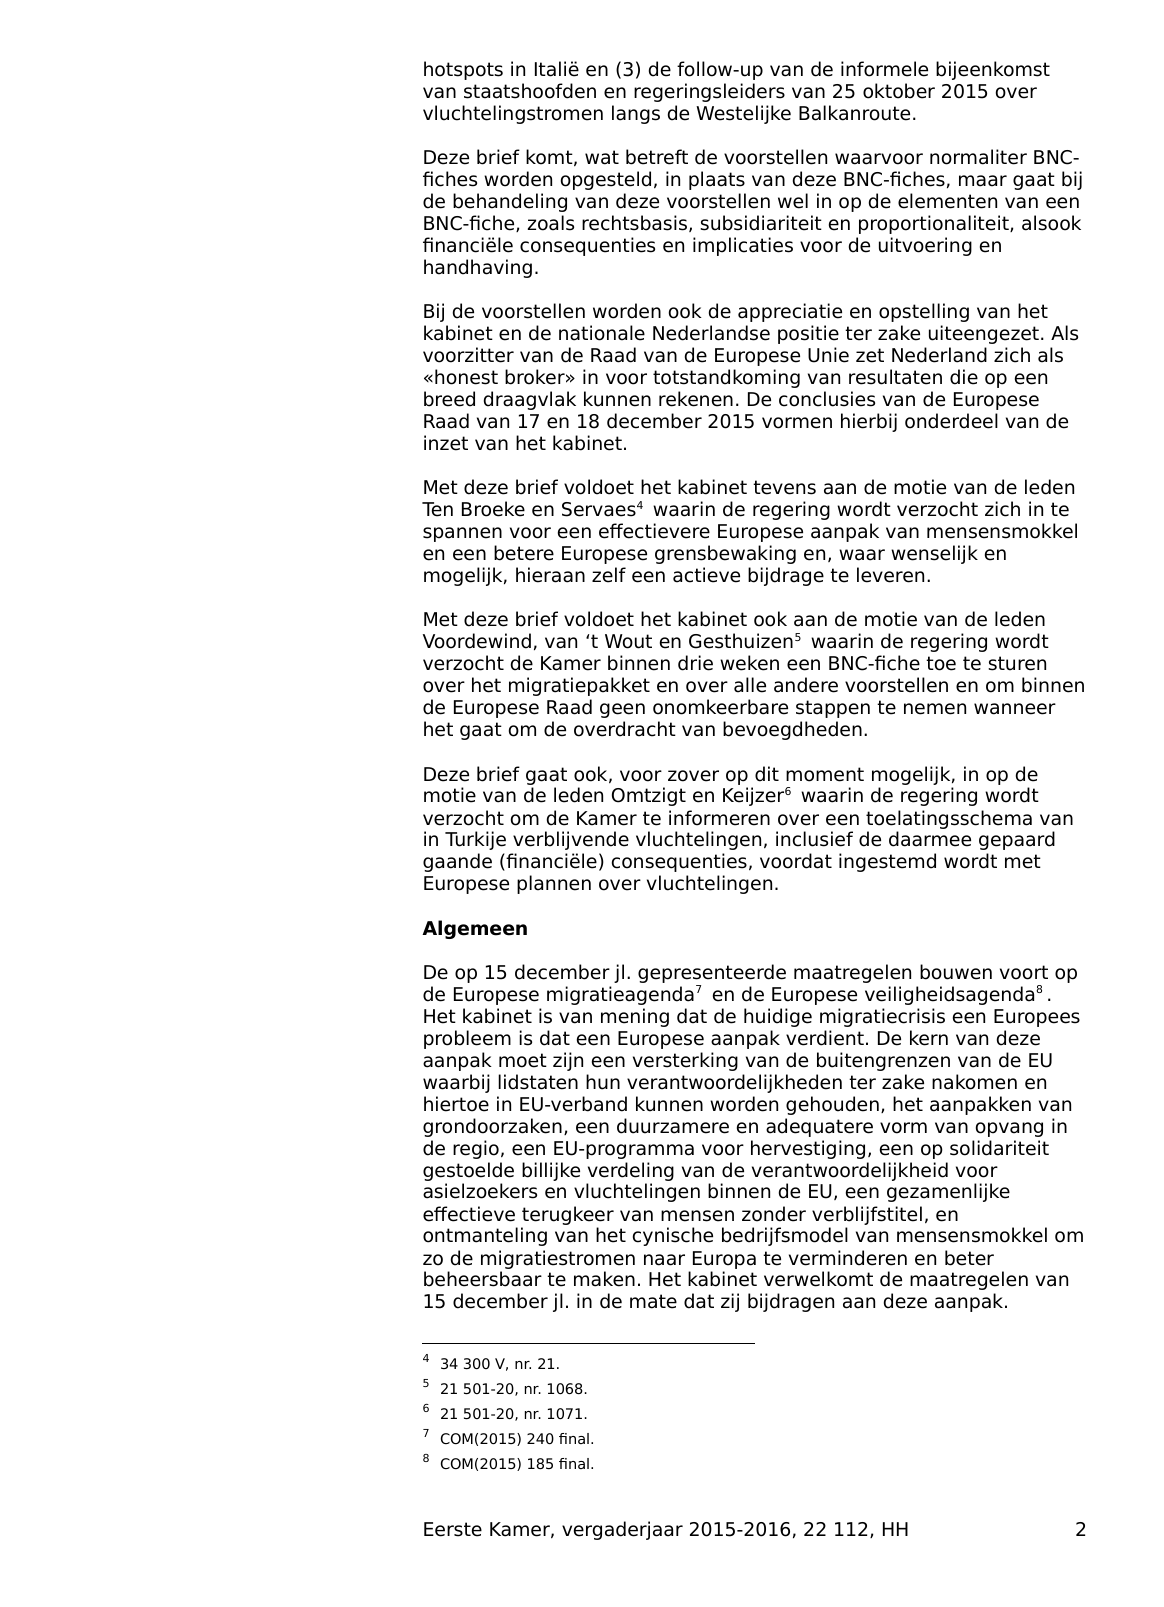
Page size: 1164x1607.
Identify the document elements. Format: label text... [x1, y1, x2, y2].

text COM(2015) 185 final. [422, 1452, 1087, 1474]
text Met deze brief voldoet het kabinet ook aan de motie van de leden Voordewind, van ‘t Wout en Gesthuizen waarin de regering wordt verzocht de Kamer binnen drie weken een BNC-fiche toe te sturen over het migratiepakket en over alle andere voorstellen en om binnen de Europese Raad geen onomkeerbare stappen te nemen wanneer het gaat om de overdracht van bevoegdheden. [422, 609, 1087, 741]
text Deze brief komt, wat betreft de voorstellen waarvoor normaliter BNC-fiches worden opgesteld, in plaats van deze BNC-fiches, maar gaat bij de behandeling van deze voorstellen wel in op de elementen van een BNC-fiche, zoals rechtsbasis, subsidiariteit en proportionaliteit, alsook financiële consequenties en implicaties voor de uitvoering en handhaving. [422, 147, 1087, 279]
text 21 501-20, nr. 1071. [422, 1402, 1087, 1424]
text Met deze brief voldoet het kabinet tevens aan de motie van de leden Ten Broeke en Servaes waarin de regering wordt verzocht zich in te spannen voor een effectievere Europese aanpak van mensensmokkel en een betere Europese grensbewaking en, waar wenselijk en mogelijk, hieraan zelf een actieve bijdrage te leveren. [422, 477, 1087, 587]
text Deze brief gaat ook, voor zover op dit moment mogelijk, in op de motie van de leden Omtzigt en Keijzer waarin de regering wordt verzocht om de Kamer te informeren over een toelatingsschema van in Turkije verblijvende vluchtelingen, inclusief de daarmee gepaard gaande (financiële) consequenties, voordat ingestemd wordt met Europese plannen over vluchtelingen. [422, 763, 1087, 895]
text COM(2015) 240 final. [422, 1427, 1087, 1449]
text Bij de voorstellen worden ook de appreciatie en opstelling van het kabinet en de nationale Nederlandse positie ter zake uiteengezet. Als voorzitter van de Raad van de Europese Unie zet Nederland zich als «honest broker» in voor totstandkoming van resultaten die op een breed draagvlak kunnen rekenen. De conclusies van de Europese Raad van 17 en 18 december 2015 vormen hierbij onderdeel van de inzet van het kabinet. [422, 301, 1087, 455]
text 21 501-20, nr. 1068. [422, 1377, 1087, 1399]
text 34 300 V, nr. 21. [422, 1352, 1087, 1374]
text De op 15 december jl. gepresenteerde maatregelen bouwen voort op de Europese migratieagenda en de Europese veiligheidsagenda. Het kabinet is van mening dat de huidige migratiecrisis een Europees probleem is dat een Europese aanpak verdient. De kern van deze aanpak moet zijn een versterking van de buitengrenzen van de EU waarbij lidstaten hun verantwoordelijkheden ter zake nakomen en hiertoe in EU-verband kunnen worden gehouden, het aanpakken van grondoorzaken, een duurzamere en adequatere vorm van opvang in de regio, een EU-programma voor hervestiging, een op solidariteit gestoelde billijke verdeling van de verantwoordelijkheid voor asielzoekers en vluchtelingen binnen de EU, een gezamenlijke effectieve terugkeer van mensen zonder verblijfstitel, en ontmanteling van het cynische bedrijfsmodel van mensensmokkel om zo de migratiestromen naar Europa te verminderen en beter beheersbaar te maken. Het kabinet verwelkomt de maatregelen van 15 december jl. in de mate dat zij bijdragen aan deze aanpak. [422, 962, 1087, 1313]
text hotspots in Italië en (3) de follow-up van de informele bijeenkomst van staatshoofden en regeringsleiders van 25 oktober 2015 over vluchtelingstromen langs de Westelijke Balkanroute. [422, 59, 1087, 125]
subtitle Algemeen [422, 917, 1087, 939]
